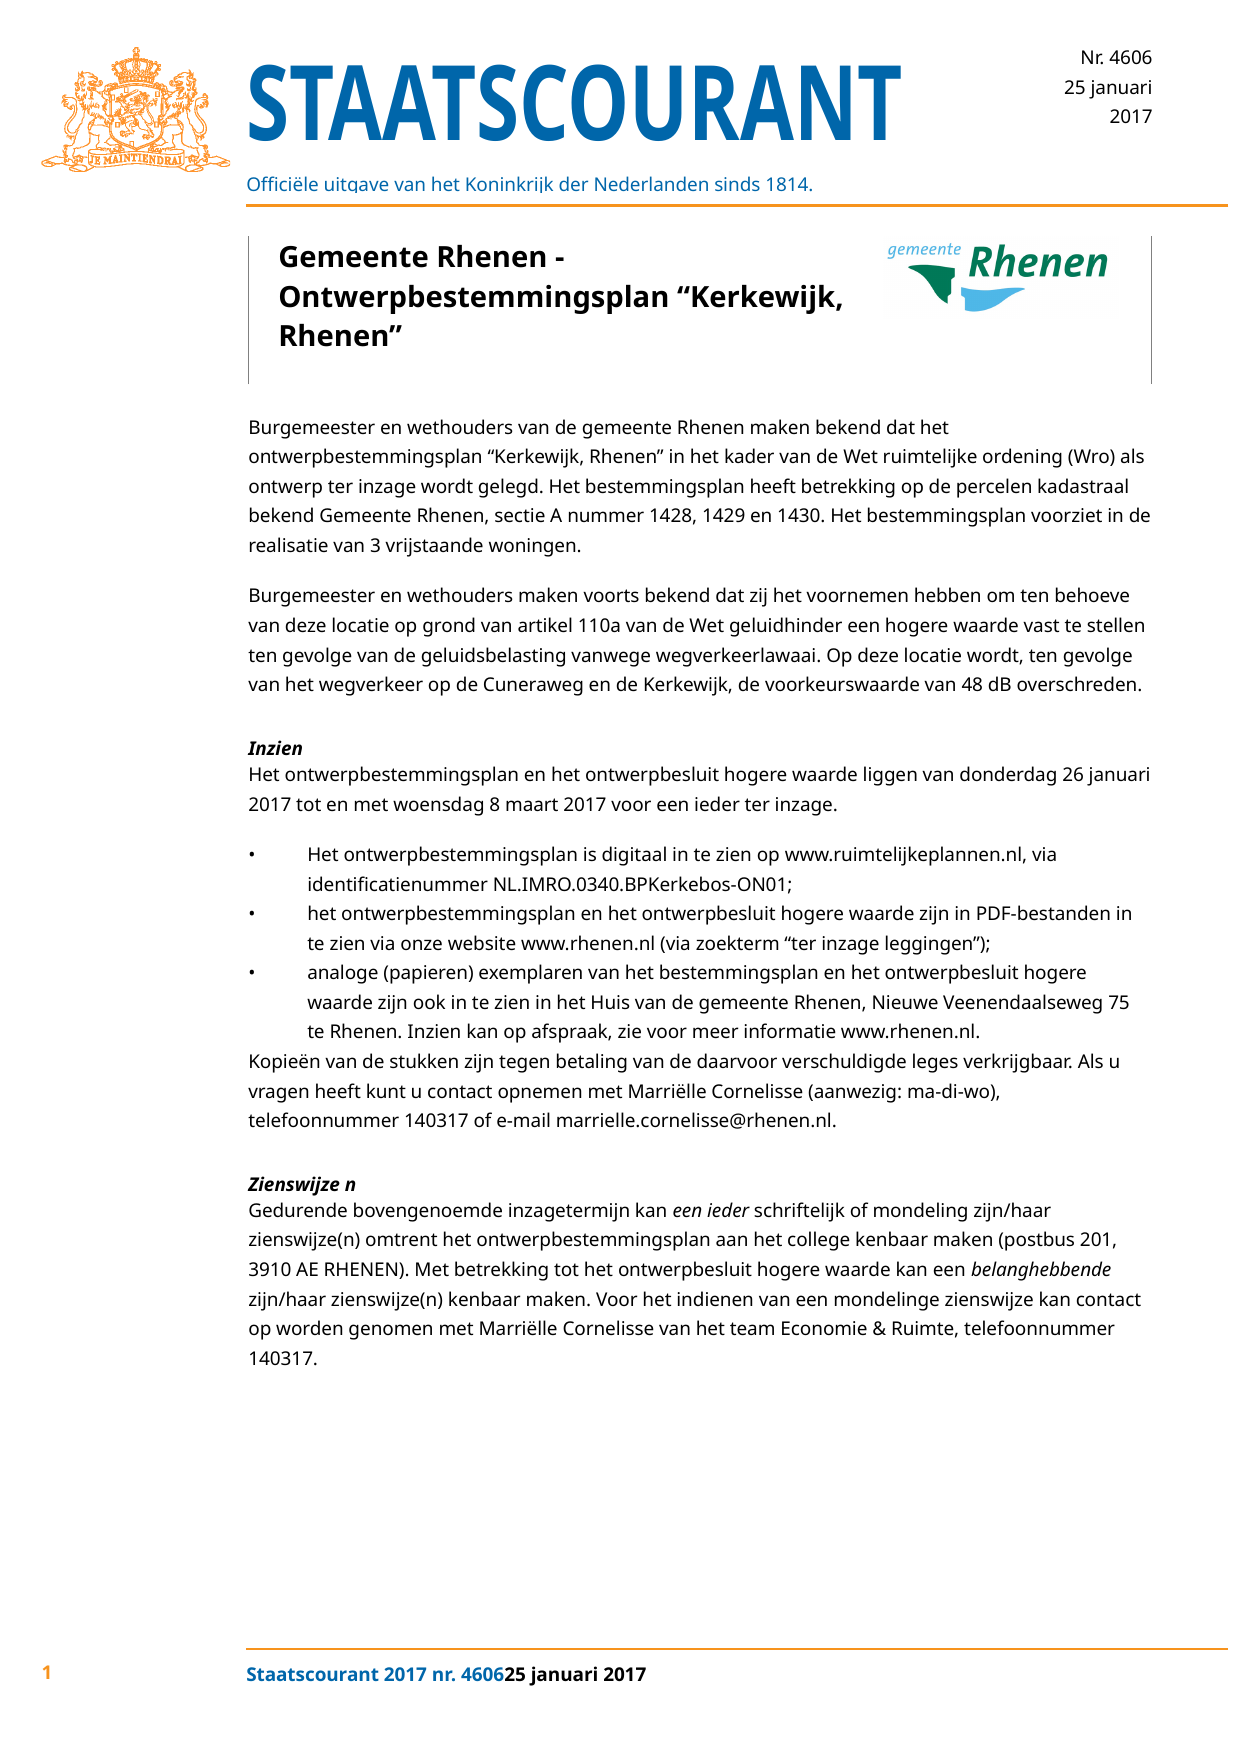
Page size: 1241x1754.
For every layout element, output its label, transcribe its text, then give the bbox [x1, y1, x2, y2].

text Het ontwerpbestemmingsplan en het ontwerpbesluit hogere waarde liggen van donderdag 26 januari 2017 tot en met woensdag 8 maart 2017 voor een ieder ter inzage. [248, 761, 1152, 816]
picture [882, 236, 1119, 319]
text Kopieën van de stukken zijn tegen betaling van de daarvoor verschuldigde leges verkrijgbaar. Als u vragen heeft kunt u contact opnemen met Marriëlle Cornelisse (aanwezig: ma-di-wo), telefoonnummer 140317 of e-mail marrielle.cornelisse@rhenen.nl. [248, 1048, 1152, 1133]
text Burgemeester en wethouders van de gemeente Rhenen maken bekend dat het ontwerpbestemmingsplan “Kerkewijk, Rhenen” in het kader van de Wet ruimtelijke ordening (Wro) als ontwerp ter inzage wordt gelegd. Het bestemmingsplan heeft betrekking op de percelen kadastraal bekend Gemeente Rhenen, sectie A nummer 1428, 1429 en 1430. Het bestemmingsplan voorziet in de realisatie van 3 vrijstaande woningen. [248, 414, 1152, 558]
table_header Gemeente Rhenen - Ontwerpbestemmingsplan “Kerkewijk, Rhenen” [249, 236, 850, 384]
text Zienswijze n [248, 1171, 1152, 1197]
text Gedurende bovengenoemde inzagetermijn kan een ieder schriftelijk of mondeling zijn/haar zienswijze(n) omtrent het ontwerpbestemmingsplan aan het college kenbaar maken (postbus 201, 3910 AE RHENEN). Met betrekking tot het ontwerpbesluit hogere waarde kan een belanghebbende zijn/haar zienswijze(n) kenbaar maken. Voor het indienen van een mondelinge zienswijze kan contact op worden genomen met Marriëlle Cornelisse van het team Economie & Ruimte, telefoonnummer 140317. [248, 1197, 1152, 1371]
text Burgemeester en wethouders maken voorts bekend dat zij het voornemen hebben om ten behoeve van deze locatie op grond van artikel 110a van de Wet geluidhinder een hogere waarde vast te stellen ten gevolge van de geluidsbelasting vanwege wegverkeerlawaai. Op deze locatie wordt, ten gevolge van het wegverkeer op de Cuneraweg en de Kerkewijk, de voorkeurswaarde van 48 dB overschreden. [248, 583, 1152, 697]
picture [41, 47, 231, 172]
table_header [850, 236, 1151, 384]
list Het ontwerpbestemmingsplan is digitaal in te zien op www.ruimtelijkeplannen.nl, via identificatienummer NL.IMRO.0340.BPKerkebos-ON01; [248, 841, 1152, 896]
list het ontwerpbestemmingsplan en het ontwerpbesluit hogere waarde zijn in PDF-bestanden in te zien via onze website www.rhenen.nl (via zoekterm “ter inzage leggingen”); [248, 900, 1152, 956]
list analoge (papieren) exemplaren van het bestemmingsplan en het ontwerpbesluit hogere waarde zijn ook in te zien in het Huis van de gemeente Rhenen, Nieuwe Veenendaalseweg 75 te Rhenen. Inzien kan op afspraak, zie voor meer informatie www.rhenen.nl. [248, 959, 1152, 1044]
text Inzien [248, 735, 1152, 761]
